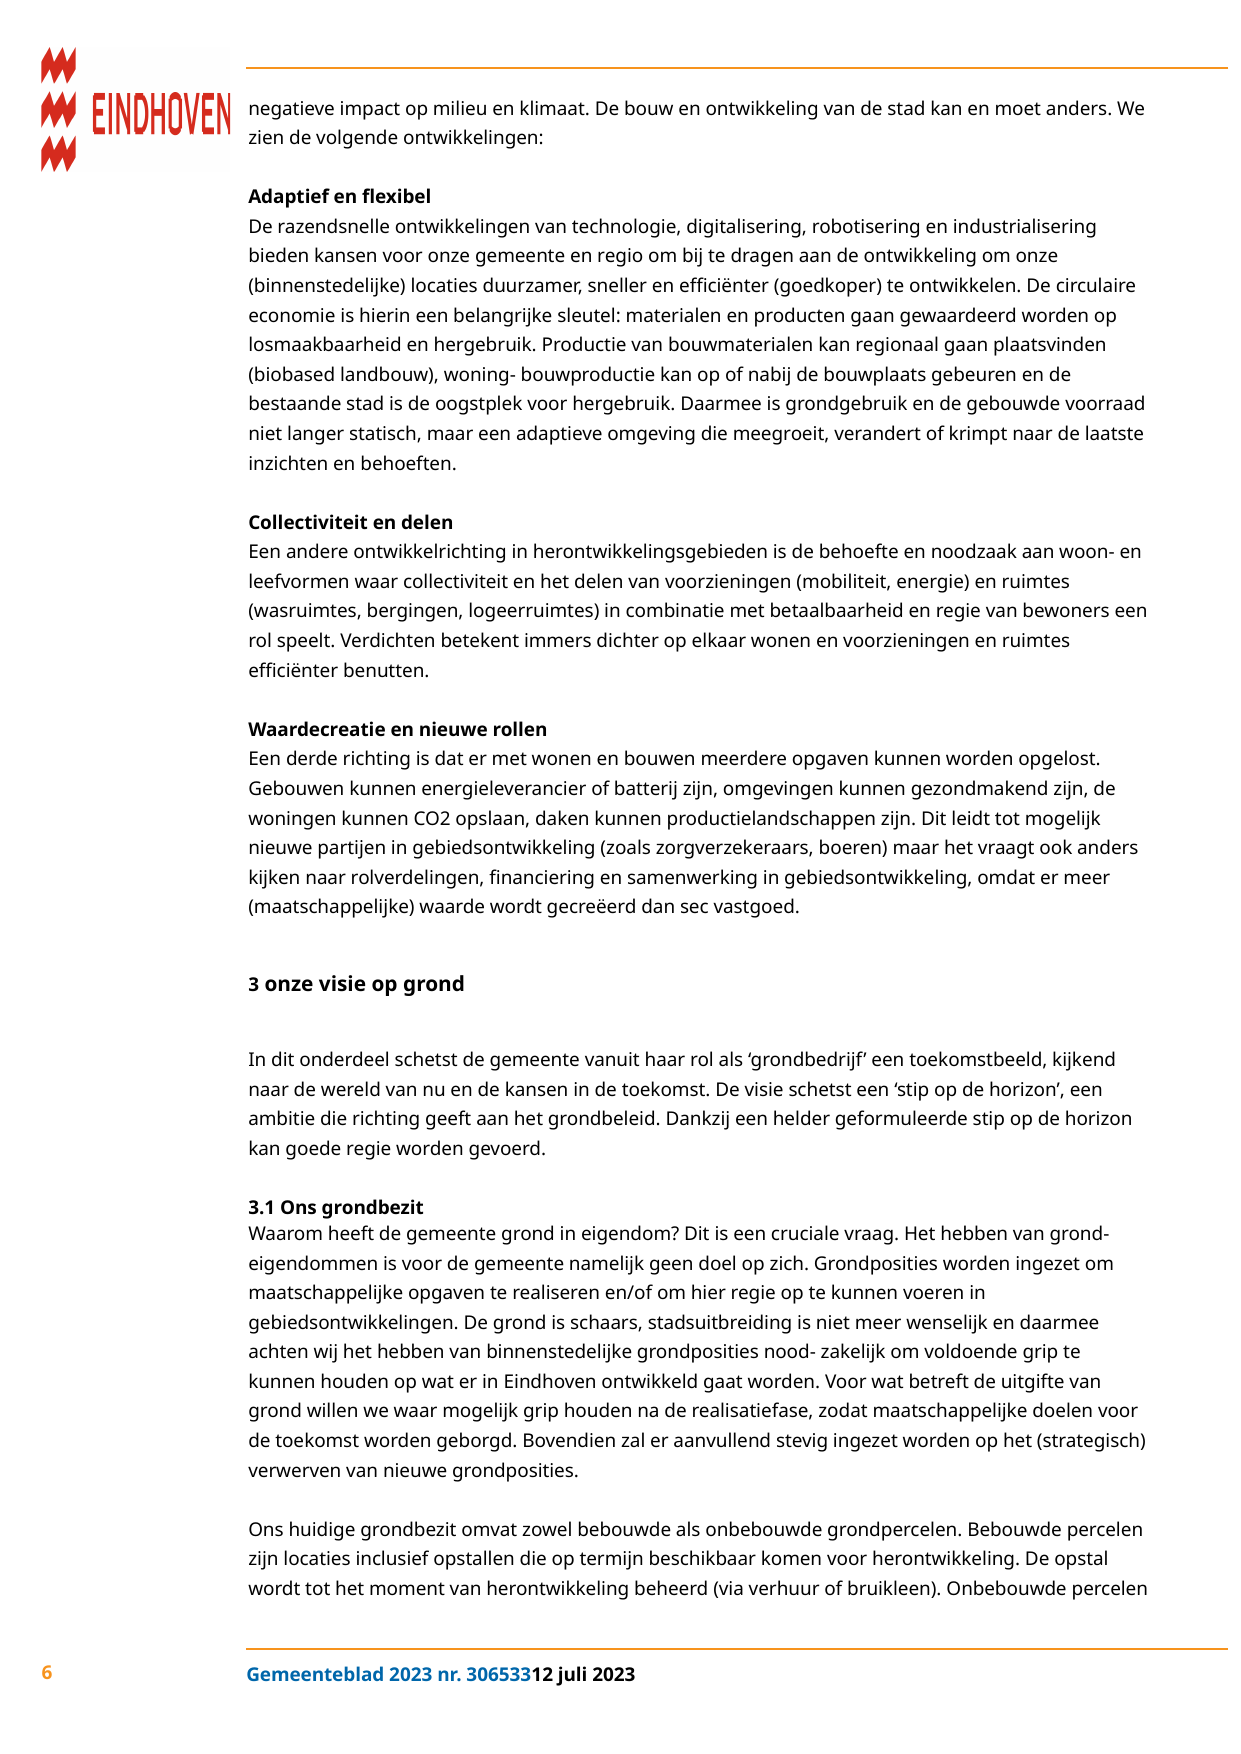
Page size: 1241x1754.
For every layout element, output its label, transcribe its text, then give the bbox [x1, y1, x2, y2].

text Waarom heeft de gemeente grond in eigendom? Dit is een cruciale vraag. Het hebben van grond- eigendommen is voor de gemeente namelijk geen doel op zich. Grondposities worden ingezet om maatschappelijke opgaven te realiseren en/of om hier regie op te kunnen voeren in gebiedsontwikkelingen. De grond is schaars, stadsuitbreiding is niet meer wenselijk en daarmee achten wij het hebben van binnenstedelijke grondposities nood- zakelijk om voldoende grip te kunnen houden op wat er in Eindhoven ontwikkeld gaat worden. Voor wat betreft de uitgifte van grond willen we waar mogelijk grip houden na de realisatiefase, zodat maatschappelijke doelen voor de toekomst worden geborgd. Bovendien zal er aanvullend stevig ingezet worden op het (strategisch) verwerven van nieuwe grondposities. [248, 1220, 1152, 1482]
text Een derde richting is dat er met wonen en bouwen meerdere opgaven kunnen worden opgelost. [248, 746, 1152, 771]
picture [41, 47, 231, 172]
text In dit onderdeel schetst de gemeente vanuit haar rol als ‘grondbedrijf’ een toekomstbeeld, kijkend naar de wereld van nu en de kansen in de toekomst. De visie schetst een ‘stip op de horizon’, een ambitie die richting geeft aan het grondbeleid. Dankzij een helder geformuleerde stip op de horizon kan goede regie worden gevoerd. [248, 1046, 1152, 1161]
text Een andere ontwikkelrichting in herontwikkelingsgebieden is de behoefte en noodzaak aan woon- en leefvormen waar collectiviteit en het delen van voorzieningen (mobiliteit, energie) en ruimtes (wasruimtes, bergingen, logeerruimtes) in combinatie met betaalbaarheid en regie van bewoners een rol speelt. Verdichten betekent immers dichter op elkaar wonen en voorzieningen en ruimtes efficiënter benutten. [248, 538, 1152, 683]
text negatieve impact op milieu en klimaat. De bouw en ontwikkeling van de stad kan en moet anders. We zien de volgende ontwikkelingen: [248, 95, 1152, 150]
text Gebouwen kunnen energieleverancier of batterij zijn, omgevingen kunnen gezondmakend zijn, de woningen kunnen CO2 opslaan, daken kunnen productielandschappen zijn. Dit leidt tot mogelijk nieuwe partijen in gebiedsontwikkeling (zoals zorgverzekeraars, boeren) maar het vraagt ook anders kijken naar rolverdelingen, financiering en samenwerking in gebiedsontwikkeling, omdat er meer (maatschappelijke) waarde wordt gecreëerd dan sec vastgoed. [248, 775, 1152, 919]
text Ons huidige grondbezit omvat zowel bebouwde als onbebouwde grondpercelen. Bebouwde percelen zijn locaties inclusief opstallen die op termijn beschikbaar komen voor herontwikkeling. De opstal wordt tot het moment van herontwikkeling beheerd (via verhuur of bruikleen). Onbebouwde percelen [248, 1516, 1152, 1601]
text 3.1 Ons grondbezit [248, 1194, 1152, 1220]
text De razendsnelle ontwikkelingen van technologie, digitalisering, robotisering en industrialisering bieden kansen voor onze gemeente en regio om bij te dragen aan de ontwikkeling om onze (binnenstedelijke) locaties duurzamer, sneller en efficiënter (goedkoper) te ontwikkelen. De circulaire economie is hierin een belangrijke sleutel: materialen en producten gaan gewaardeerd worden op losmaakbaarheid en hergebruik. Productie van bouwmaterialen kan regionaal gaan plaatsvinden (biobased landbouw), woning- bouwproductie kan op of nabij de bouwplaats gebeuren en de bestaande stad is de oogstplek voor hergebruik. Daarmee is grondgebruik en de gebouwde voorraad niet langer statisch, maar een adaptieve omgeving die meegroeit, verandert of krimpt naar de laatste inzichten en behoeften. [248, 213, 1152, 476]
text Waardecreatie en nieuwe rollen [248, 716, 1152, 742]
text 3 onze visie op grond [248, 969, 1152, 997]
text Collectiviteit en delen [248, 509, 1152, 535]
text Adaptief en flexibel [248, 183, 1152, 209]
